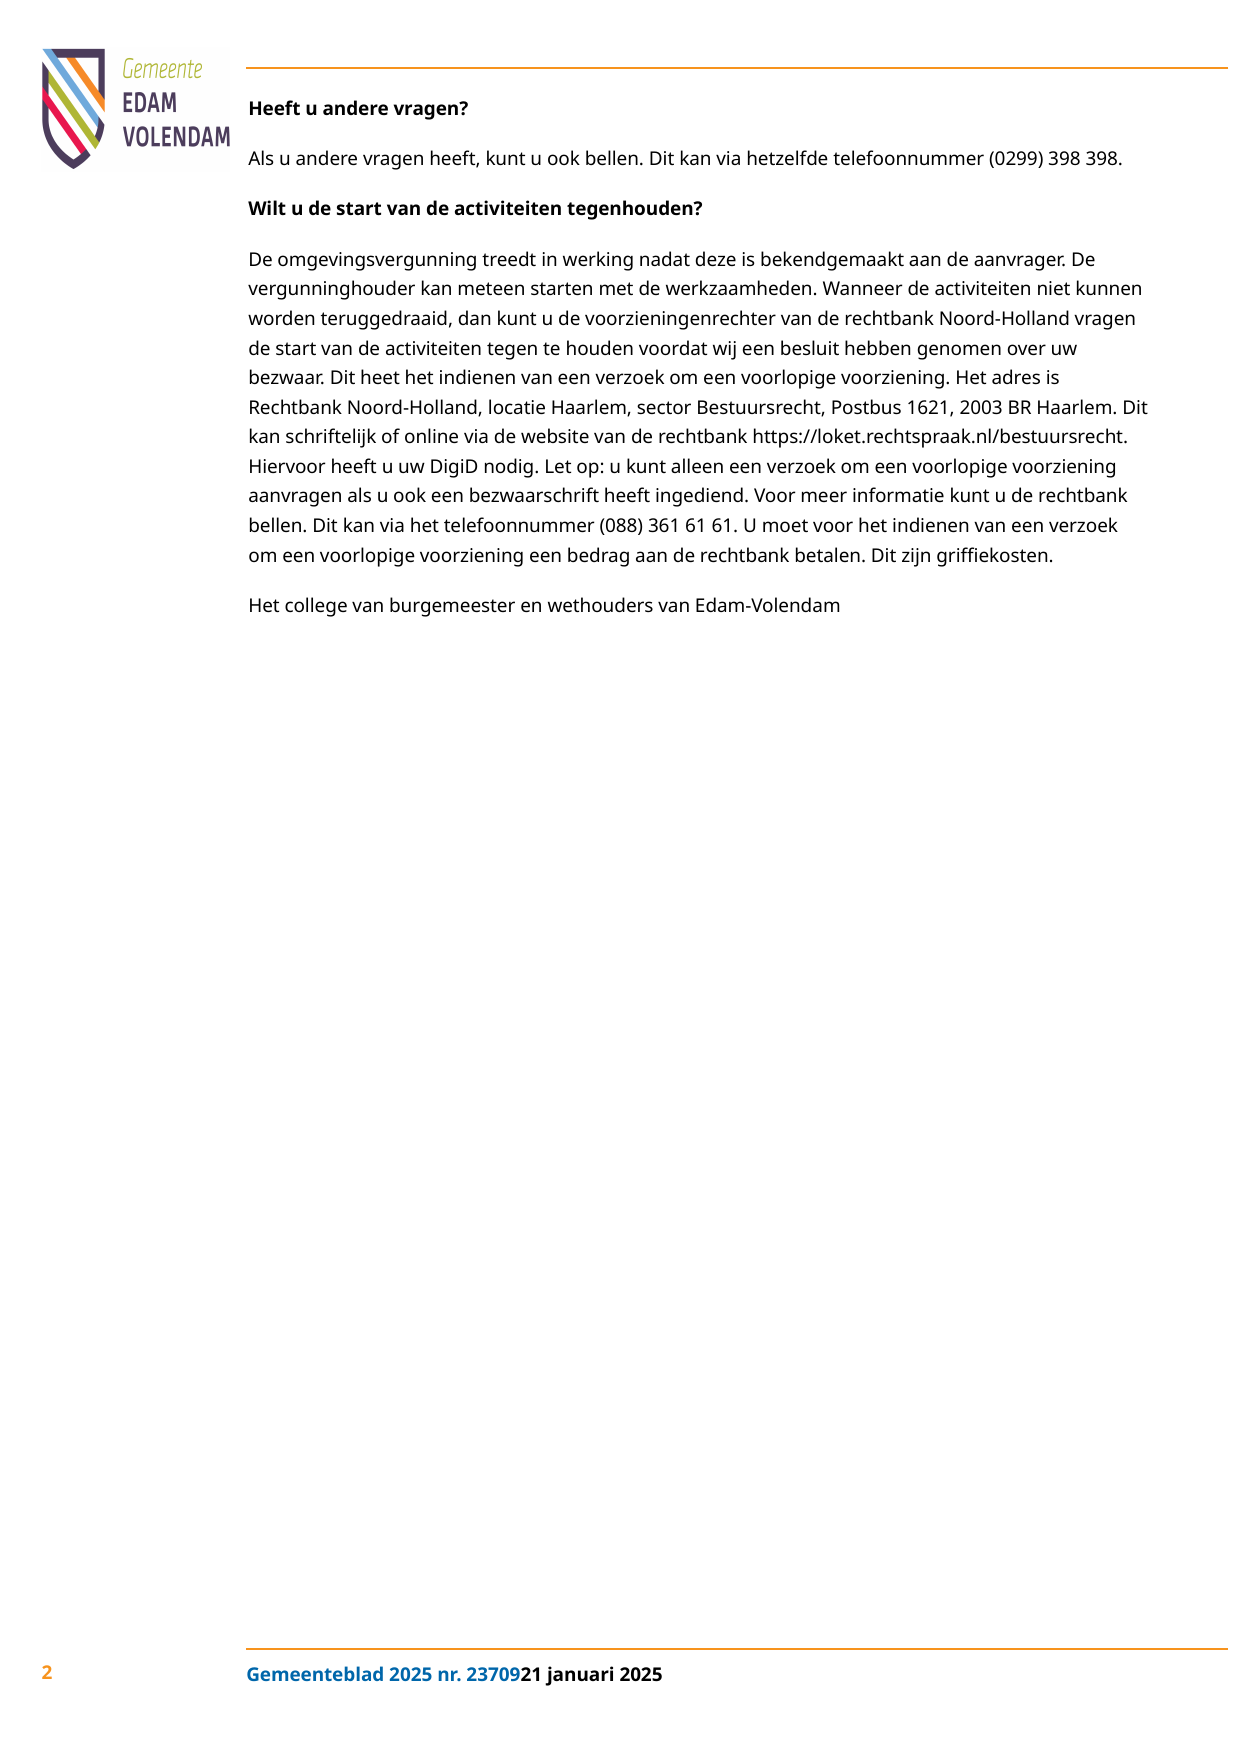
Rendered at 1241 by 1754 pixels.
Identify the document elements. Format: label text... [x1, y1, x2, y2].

text Als u andere vragen heeft, kunt u ook bellen. Dit kan via hetzelfde telefoonnummer (0299) 398 398. [248, 145, 1152, 171]
text Wilt u de start van de activiteiten tegenhouden? [248, 196, 1152, 221]
text Het college van burgemeester en wethouders van Edam-Volendam [248, 592, 1152, 618]
text Heeft u andere vragen? [248, 95, 1152, 121]
text De omgevingsvergunning treedt in werking nadat deze is bekendgemaakt aan de aanvrager. De vergunninghouder kan meteen starten met de werkzaamheden. Wanneer de activiteiten niet kunnen worden teruggedraaid, dan kunt u de voorzieningenrechter van de rechtbank Noord-Holland vragen de start van de activiteiten tegen te houden voordat wij een besluit hebben genomen over uw bezwaar. Dit heet het indienen van een verzoek om een voorlopige voorziening. Het adres is Rechtbank Noord-Holland, locatie Haarlem, sector Bestuursrecht, Postbus 1621, 2003 BR Haarlem. Dit kan schriftelijk of online via de website van de rechtbank https://loket.rechtspraak.nl/bestuursrecht. Hiervoor heeft u uw DigiD nodig. Let op: u kunt alleen een verzoek om een voorlopige voorziening aanvragen als u ook een bezwaarschrift heeft ingediend. Voor meer informatie kunt u de rechtbank bellen. Dit kan via het telefoonnummer (088) 361 61 61. U moet voor het indienen van een verzoek om een voorlopige voorziening een bedrag aan de rechtbank betalen. Dit zijn griffiekosten. [248, 246, 1152, 568]
picture [41, 47, 231, 172]
